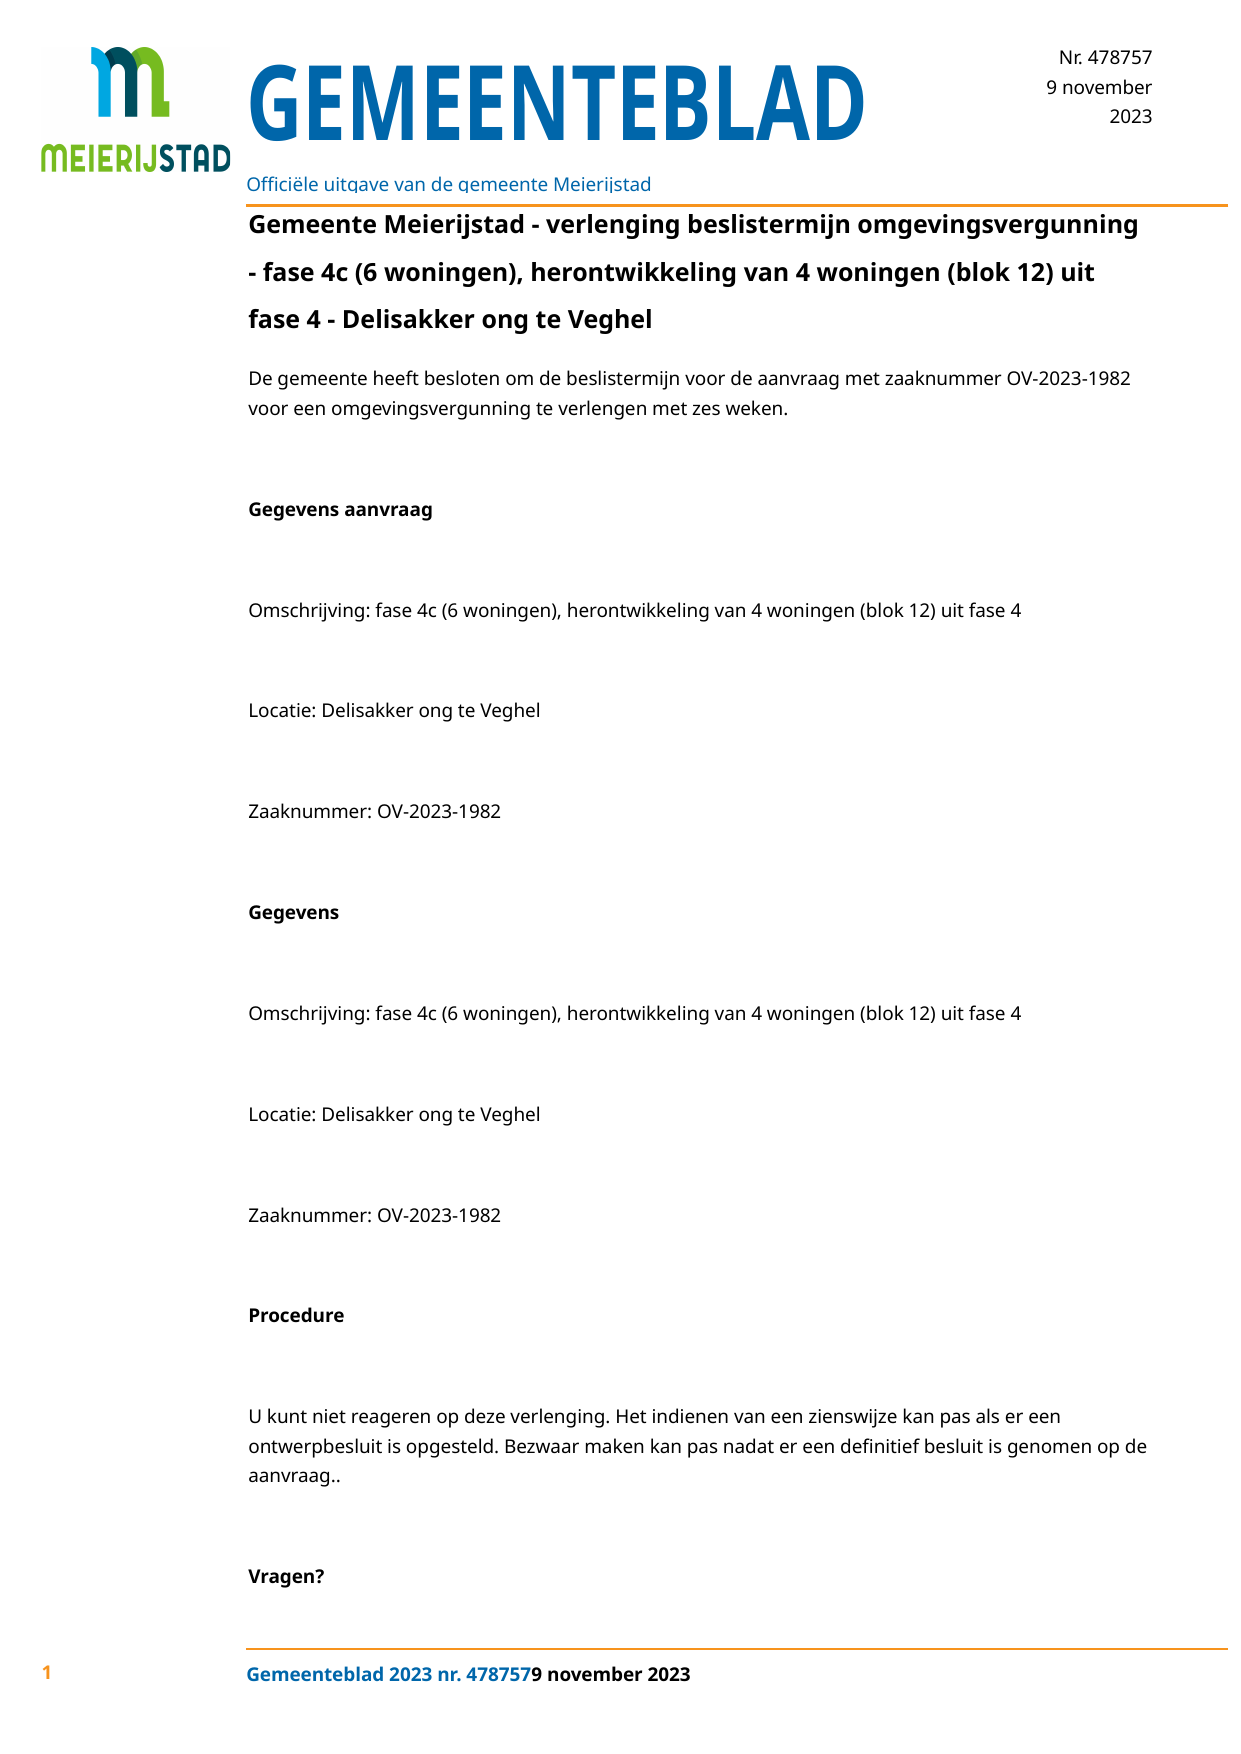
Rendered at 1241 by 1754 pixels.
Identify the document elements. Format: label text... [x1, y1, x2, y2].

text Gegevens [248, 899, 1152, 925]
text Locatie: Delisakker ong te Veghel [248, 698, 1152, 723]
text Gegevens aanvraag [248, 496, 1152, 522]
text Locatie: Delisakker ong te Veghel [248, 1101, 1152, 1127]
text Omschrijving: fase 4c (6 woningen), herontwikkeling van 4 woningen (blok 12) uit fase 4 [248, 1000, 1152, 1026]
text Gemeente Meierijstad - verlenging beslistermijn omgevingsvergunning - fase 4c (6 woningen), herontwikkeling van 4 woningen (blok 12) uit fase 4 - Delisakker ong te Veghel [248, 207, 1152, 336]
text Omschrijving: fase 4c (6 woningen), herontwikkeling van 4 woningen (blok 12) uit fase 4 [248, 597, 1152, 622]
text De gemeente heeft besloten om de beslistermijn voor de aanvraag met zaaknummer OV-2023-1982 voor een omgevingsvergunning te verlengen met zes weken. [248, 366, 1152, 421]
text U kunt niet reageren op deze verlenging. Het indienen van een zienswijze kan pas als er een ontwerpbesluit is opgesteld. Bezwaar maken kan pas nadat er een definitief besluit is genomen op de aanvraag.. [248, 1403, 1152, 1488]
picture [41, 47, 231, 172]
text Zaaknummer: OV-2023-1982 [248, 1202, 1152, 1227]
text Zaaknummer: OV-2023-1982 [248, 798, 1152, 824]
text Procedure [248, 1303, 1152, 1328]
text Vragen? [248, 1563, 1152, 1589]
